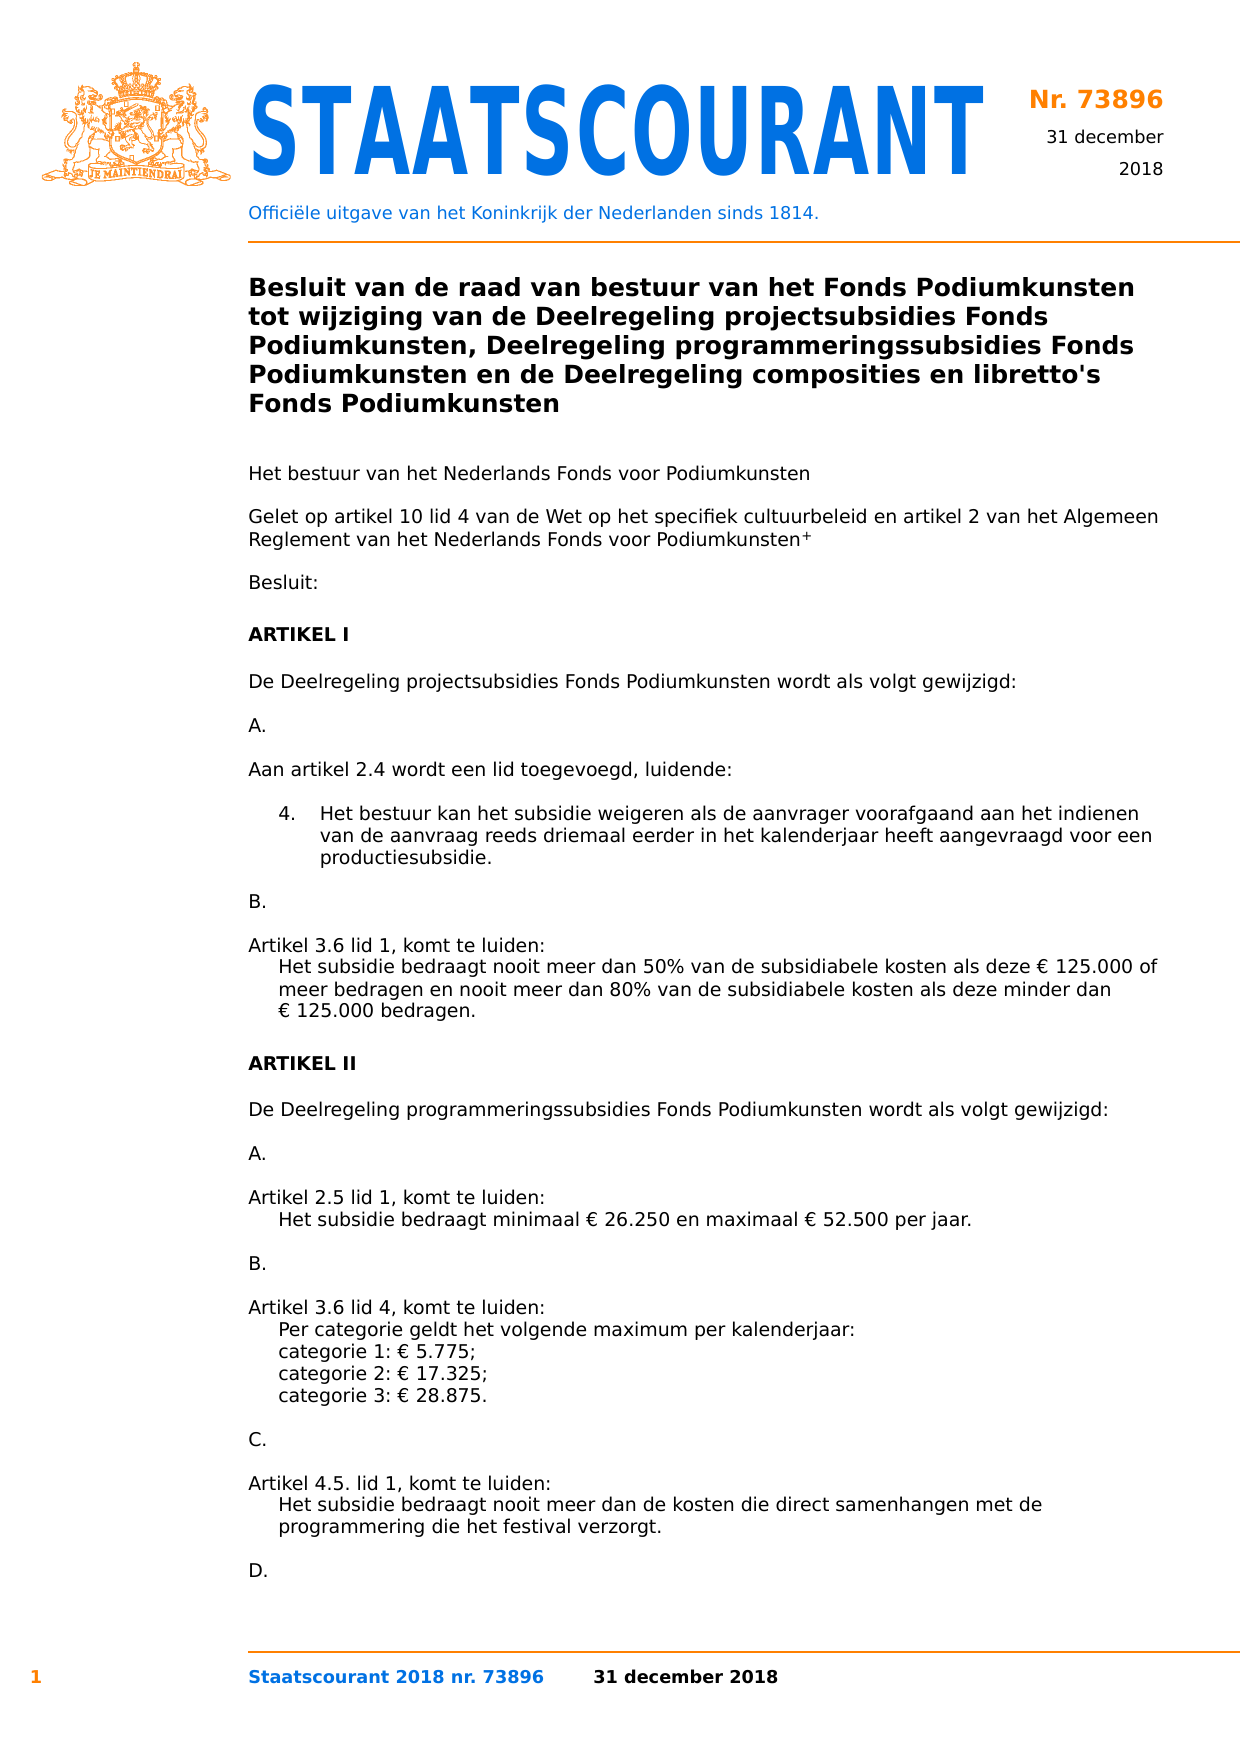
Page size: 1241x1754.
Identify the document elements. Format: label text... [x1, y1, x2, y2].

text C. [248, 1428, 1163, 1451]
subtitle ARTIKEL II [248, 1052, 1163, 1074]
text A. [248, 715, 1163, 737]
text categorie 1: € 5.775; [278, 1341, 1163, 1363]
table_cell 31 december [998, 121, 1240, 153]
text 4. Het bestuur kan het subsidie weigeren als de aanvrager voorafgaand aan het indienen van de aanvraag reeds driemaal eerder in het kalenderjaar heeft aangevraagd voor een productiesubsidie. [278, 803, 1163, 869]
text Het subsidie bedraagt nooit meer dan de kosten die direct samenhangen met de programmering die het festival verzorgt. [278, 1494, 1163, 1538]
table_header Nr. 73896 [998, 62, 1240, 121]
text Gelet op artikel 10 lid 4 van de Wet op het specifiek cultuurbeleid en artikel 2 van het Algemeen Reglement van het Nederlands Fonds voor Podiumkunsten+ [248, 506, 1163, 550]
text De Deelregeling projectsubsidies Fonds Podiumkunsten wordt als volgt gewijzigd: [248, 671, 1163, 693]
table_cell Officiële uitgave van het Koninkrijk der Nederlanden sinds 1814. [248, 203, 1240, 241]
text Besluit: [248, 572, 1163, 594]
text Per categorie geldt het volgende maximum per kalenderjaar: [278, 1319, 1163, 1341]
table_header [25, 62, 248, 241]
table_cell 2018 [998, 153, 1240, 203]
text categorie 3: € 28.875. [278, 1385, 1163, 1407]
text Het subsidie bedraagt nooit meer dan 50% van de subsidiabele kosten als deze € 125.000 of meer bedragen en nooit meer dan 80% van de subsidiabele kosten als deze minder dan € 125.000 bedragen. [278, 956, 1163, 1022]
text Aan artikel 2.4 wordt een lid toegevoegd, luidende: [248, 759, 1163, 781]
text D. [248, 1560, 1163, 1582]
text B. [248, 1253, 1163, 1275]
text A. [248, 1143, 1163, 1165]
text Artikel 2.5 lid 1, komt te luiden: [248, 1187, 1163, 1209]
subtitle ARTIKEL I [248, 624, 1163, 646]
picture [41, 62, 231, 186]
text Het bestuur van het Nederlands Fonds voor Podiumkunsten [248, 463, 1163, 484]
text categorie 2: € 17.325; [278, 1363, 1163, 1385]
text Artikel 3.6 lid 1, komt te luiden: [248, 934, 1163, 956]
text De Deelregeling programmeringssubsidies Fonds Podiumkunsten wordt als volgt gewijzigd: [248, 1099, 1163, 1121]
subtitle Besluit van de raad van bestuur van het Fonds Podiumkunsten tot wijziging van de Deelregeling projectsubsidies Fonds Podiumkunsten, Deelregeling programmeringssubsidies Fonds Podiumkunsten en de Deelregeling composities en libretto's Fonds Podiumkunsten [248, 273, 1163, 419]
table_header STAATSCOURANT [248, 62, 998, 203]
text Artikel 4.5. lid 1, komt te luiden: [248, 1472, 1163, 1494]
text B. [248, 891, 1163, 913]
text Het subsidie bedraagt minimaal € 26.250 en maximaal € 52.500 per jaar. [278, 1209, 1163, 1231]
text Artikel 3.6 lid 4, komt te luiden: [248, 1297, 1163, 1319]
